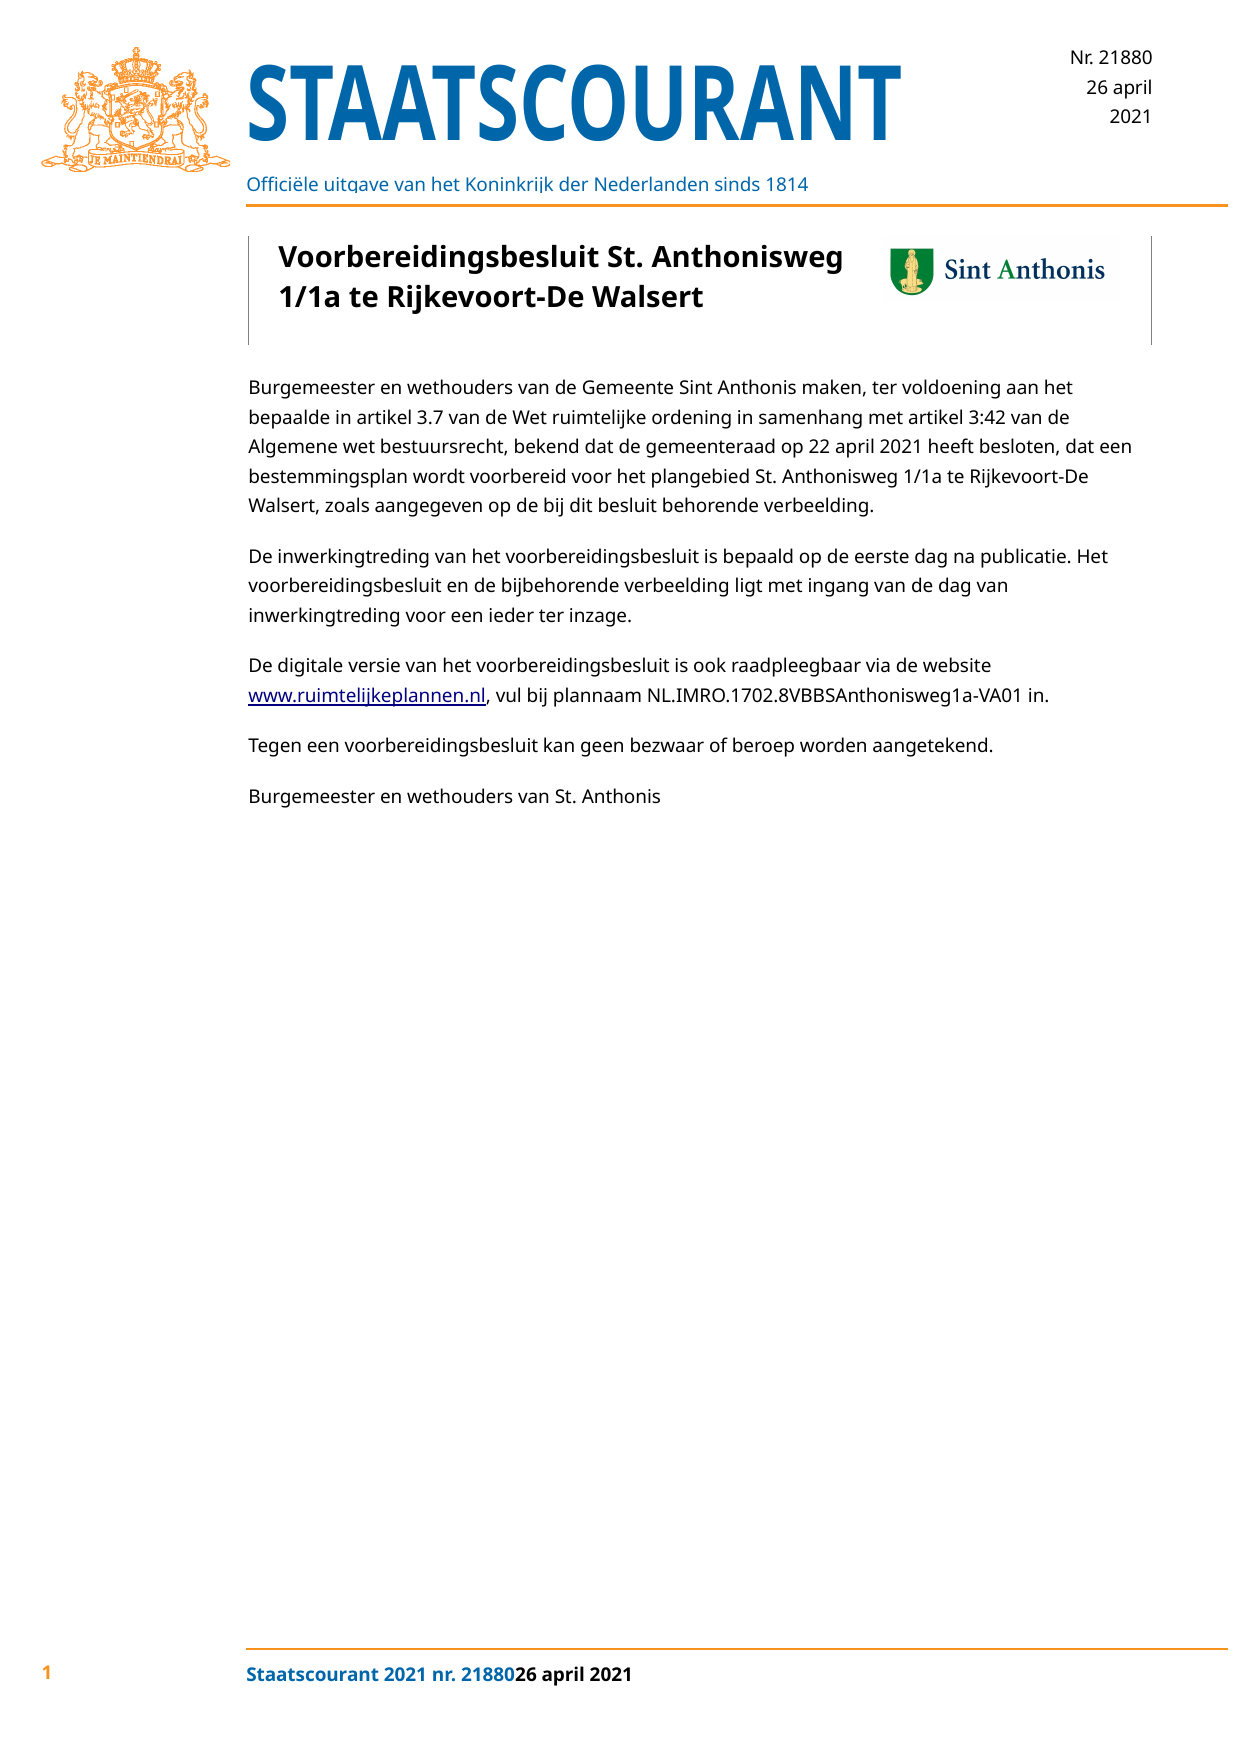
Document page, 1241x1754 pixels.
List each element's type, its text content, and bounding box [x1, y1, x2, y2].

picture [41, 47, 231, 172]
text Burgemeester en wethouders van St. Anthonis [248, 783, 1152, 809]
table_header [850, 236, 1151, 345]
table_header Voorbereidingsbesluit St. Anthonisweg 1/1a te Rijkevoort-De Walsert [249, 236, 850, 345]
picture [882, 236, 1119, 302]
text Burgemeester en wethouders van de Gemeente Sint Anthonis maken, ter voldoening aan het bepaalde in artikel 3.7 van de Wet ruimtelijke ordening in samenhang met artikel 3:42 van de Algemene wet bestuursrecht, bekend dat de gemeenteraad op 22 april 2021 heeft besloten, dat een bestemmingsplan wordt voorbereid voor het plangebied St. Anthonisweg 1/1a te Rijkevoort-De Walsert, zoals aangegeven op de bij dit besluit behorende verbeelding. [248, 374, 1152, 518]
text Tegen een voorbereidingsbesluit kan geen bezwaar of beroep worden aangetekend. [248, 733, 1152, 758]
text De digitale versie van het voorbereidingsbesluit is ook raadpleegbaar via de website www.ruimtelijkeplannen.nl, vul bij plannaam NL.IMRO.1702.8VBBSAnthonisweg1a-VA01 in. [248, 653, 1152, 708]
text De inwerkingtreding van het voorbereidingsbesluit is bepaald op de eerste dag na publicatie. Het voorbereidingsbesluit en de bijbehorende verbeelding ligt met ingang van de dag van inwerkingtreding voor een ieder ter inzage. [248, 543, 1152, 628]
